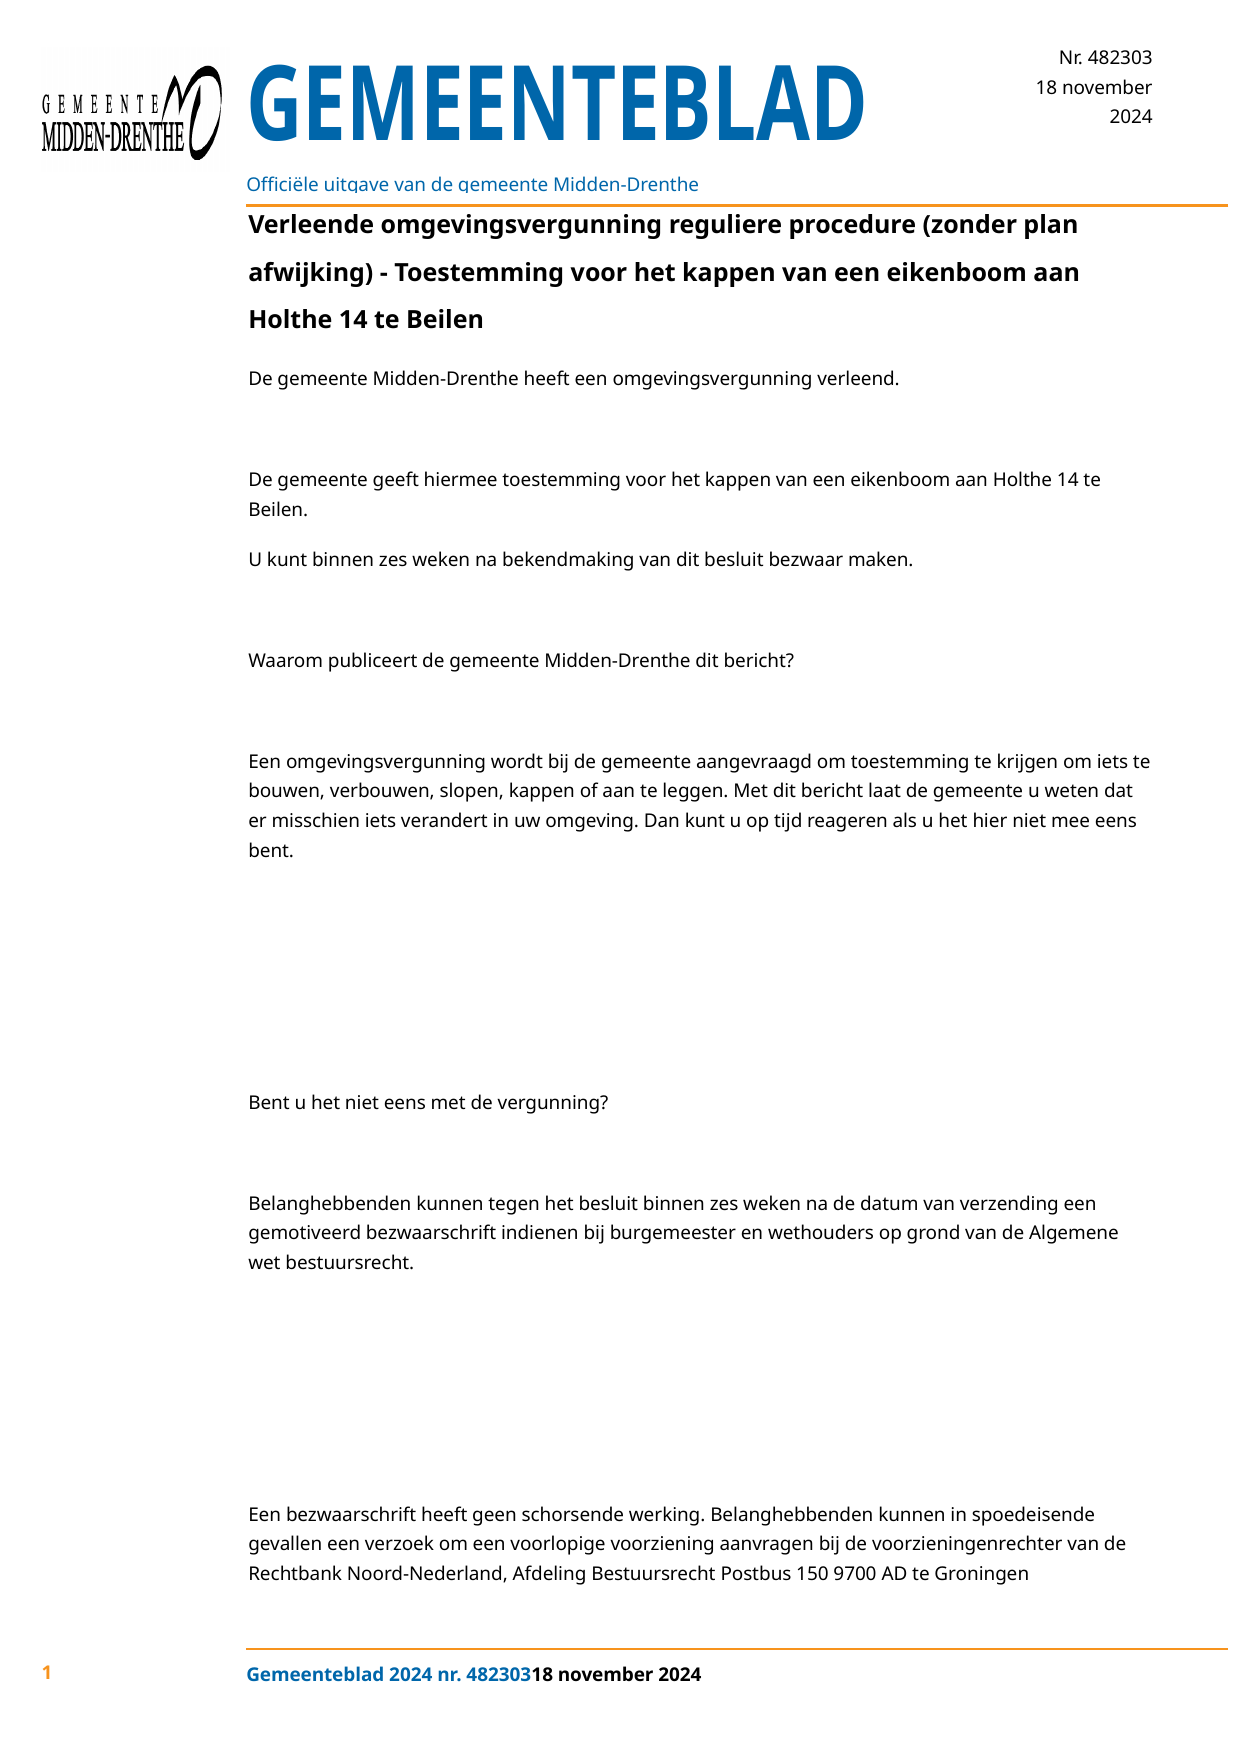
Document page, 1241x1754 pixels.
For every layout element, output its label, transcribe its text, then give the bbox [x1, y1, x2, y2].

text Waarom publiceert de gemeente Midden-Drenthe dit bericht? [248, 647, 1152, 673]
text Verleende omgevingsvergunning reguliere procedure (zonder plan afwijking) - Toestemming voor het kappen van een eikenboom aan Holthe 14 te Beilen [248, 207, 1152, 336]
text Belanghebbenden kunnen tegen het besluit binnen zes weken na de datum van verzending een gemotiveerd bezwaarschrift indienen bij burgemeester en wethouders op grond van de Algemene wet bestuursrecht. [248, 1190, 1152, 1274]
picture [41, 47, 231, 172]
text Een omgevingsvergunning wordt bij de gemeente aangevraagd om toestemming te krijgen om iets te bouwen, verbouwen, slopen, kappen of aan te leggen. Met dit bericht laat de gemeente u weten dat er misschien iets verandert in uw omgeving. Dan kunt u op tijd reageren als u het hier niet mee eens bent. [248, 748, 1152, 862]
text Bent u het niet eens met de vergunning? [248, 1089, 1152, 1114]
text De gemeente Midden-Drenthe heeft een omgevingsvergunning verleend. [248, 366, 1152, 391]
text Een bezwaarschrift heeft geen schorsende werking. Belanghebbenden kunnen in spoedeisende gevallen een verzoek om een voorlopige voorziening aanvragen bij de voorzieningenrechter van de Rechtbank Noord-Nederland, Afdeling Bestuursrecht Postbus 150 9700 AD te Groningen [248, 1501, 1152, 1586]
text U kunt binnen zes weken na bekendmaking van dit besluit bezwaar maken. [248, 546, 1152, 572]
text De gemeente geeft hiermee toestemming voor het kappen van een eikenboom aan Holthe 14 te Beilen. [248, 466, 1152, 522]
